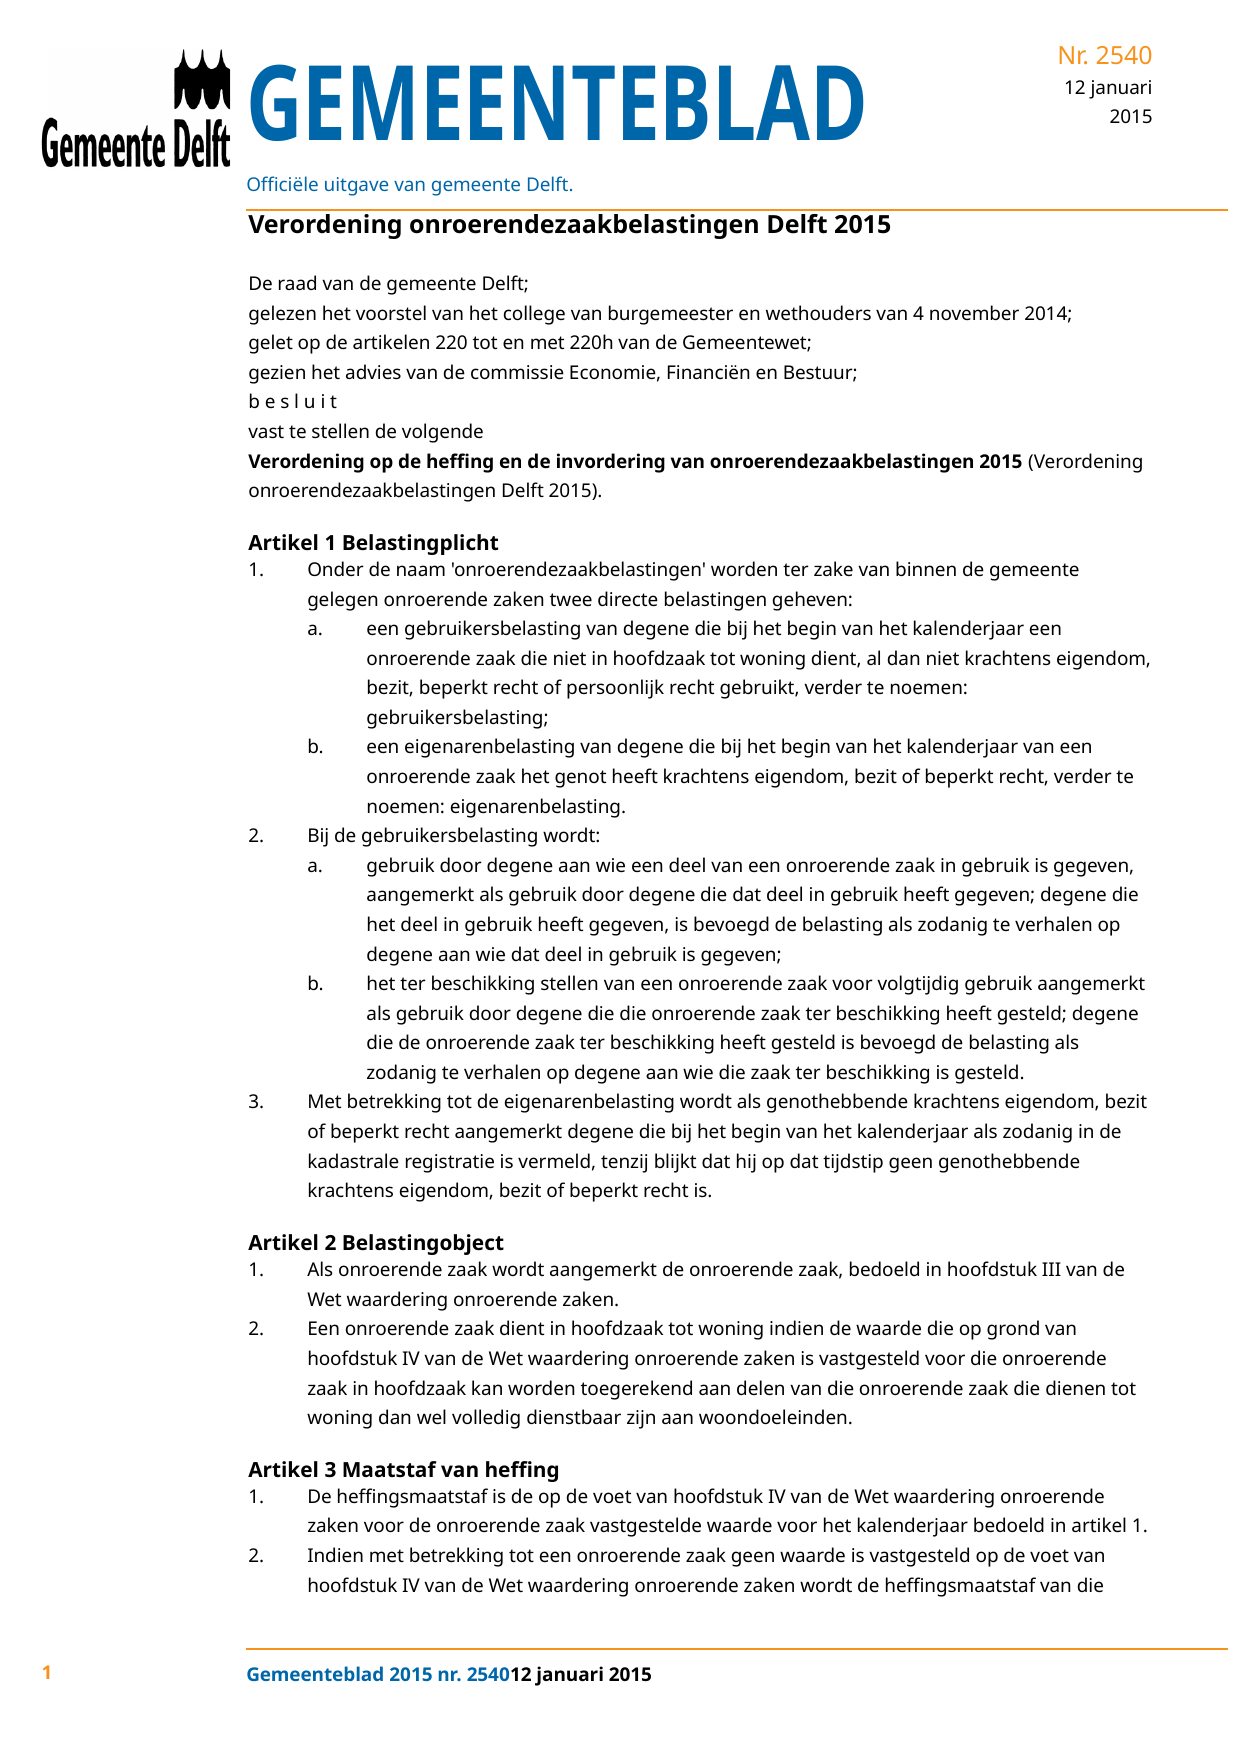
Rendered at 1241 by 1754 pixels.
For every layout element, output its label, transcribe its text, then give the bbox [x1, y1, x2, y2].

list een eigenarenbelasting van degene die bij het begin van het kalenderjaar van een onroerende zaak het genot heeft krachtens eigendom, bezit of beperkt recht, verder te noemen: eigenarenbelasting. [307, 734, 1152, 819]
text gelet op de artikelen 220 tot en met 220h van de Ge­meen­tewet; [248, 329, 1152, 355]
list Indien met betrekking tot een onroerende zaak geen waarde is vastgesteld op de voet van hoofdstuk IV van de Wet waardering onroerende zaken wordt de heffingsmaatstaf van die [248, 1542, 1152, 1598]
text vast te stellen de volgende [248, 418, 1152, 444]
text Verordening op de heffing en de invordering van onroerendezaakbelastingen 2015 (Verordening onroerendezaakbelastingen Delft 2015). [248, 448, 1152, 503]
text gelezen het voorstel van het college van burgemeester en wethouders van 4 november 2014; [248, 300, 1152, 326]
text Artikel 2 Belastingobject [248, 1228, 1152, 1256]
list gebruik door degene aan wie een deel van een onroerende zaak in gebruik is gegeven, aangemerkt als gebruik door degene die dat deel in gebruik heeft gegeven; degene die het deel in gebruik heeft gegeven, is bevoegd de belasting als zodanig te verhalen op degene aan wie dat deel in gebruik is gegeven; [307, 852, 1152, 967]
list De heffingsmaatstaf is de op de voet van hoofdstuk IV van de Wet waardering onroerende zaken voor de onroerende zaak vastgestelde waarde voor het kalenderjaar bedoeld in artikel 1. [248, 1483, 1152, 1538]
list een gebruikersbelasting van degene die bij het begin van het kalenderjaar een onroerende zaak die niet in hoofdzaak tot woning dient, al dan niet krachtens eigendom, bezit, beperkt recht of persoonlijk recht gebruikt, verder te noemen: gebruikersbelasting; [307, 615, 1152, 730]
picture [41, 47, 231, 172]
text Artikel 3 Maatstaf van heffing [248, 1455, 1152, 1483]
text Verordening onroerendezaakbelastingen Delft 2015 [248, 211, 1152, 241]
list Bij de gebruikersbelasting wordt: [248, 822, 1152, 848]
list Als onroerende zaak wordt aangemerkt de onroerende zaak, bedoeld in hoofdstuk III van de Wet waardering onroerende zaken. [248, 1256, 1152, 1312]
text Artikel 1 Belastingplicht [248, 528, 1152, 556]
text gezien het advies van de commissie Economie, Financiën en Bestuur; [248, 359, 1152, 385]
list Onder de naam 'onroerendezaakbelastingen' worden ter zake van binnen de gemeente gelegen onroerende zaken twee directe belastingen geheven: [248, 556, 1152, 612]
list Een onroerende zaak dient in hoofdzaak tot woning indien de waarde die op grond van hoofdstuk IV van de Wet waardering onroerende zaken is vastgesteld voor die onroerende zaak in hoofdzaak kan worden toegerekend aan delen van die onroerende zaak die dienen tot woning dan wel volledig dienstbaar zijn aan woondoeleinden. [248, 1316, 1152, 1430]
text De raad van de gemeente Delft; [248, 270, 1152, 296]
list Met betrekking tot de eigenarenbelasting wordt als genothebbende krachtens eigendom, bezit of beperkt recht aangemerkt degene die bij het begin van het kalenderjaar als zodanig in de kadastrale registratie is vermeld, tenzij blijkt dat hij op dat tijdstip geen genothebbende krachtens eigendom, bezit of beperkt recht is. [248, 1089, 1152, 1203]
list het ter beschikking stellen van een onroerende zaak voor volgtijdig gebruik aangemerkt als gebruik door degene die die onroerende zaak ter beschikking heeft gesteld; degene die de onroerende zaak ter beschikking heeft gesteld is bevoegd de belasting als zodanig te verhalen op degene aan wie die zaak ter beschikking is gesteld. [307, 970, 1152, 1085]
text b e s l u i t [248, 389, 1152, 414]
